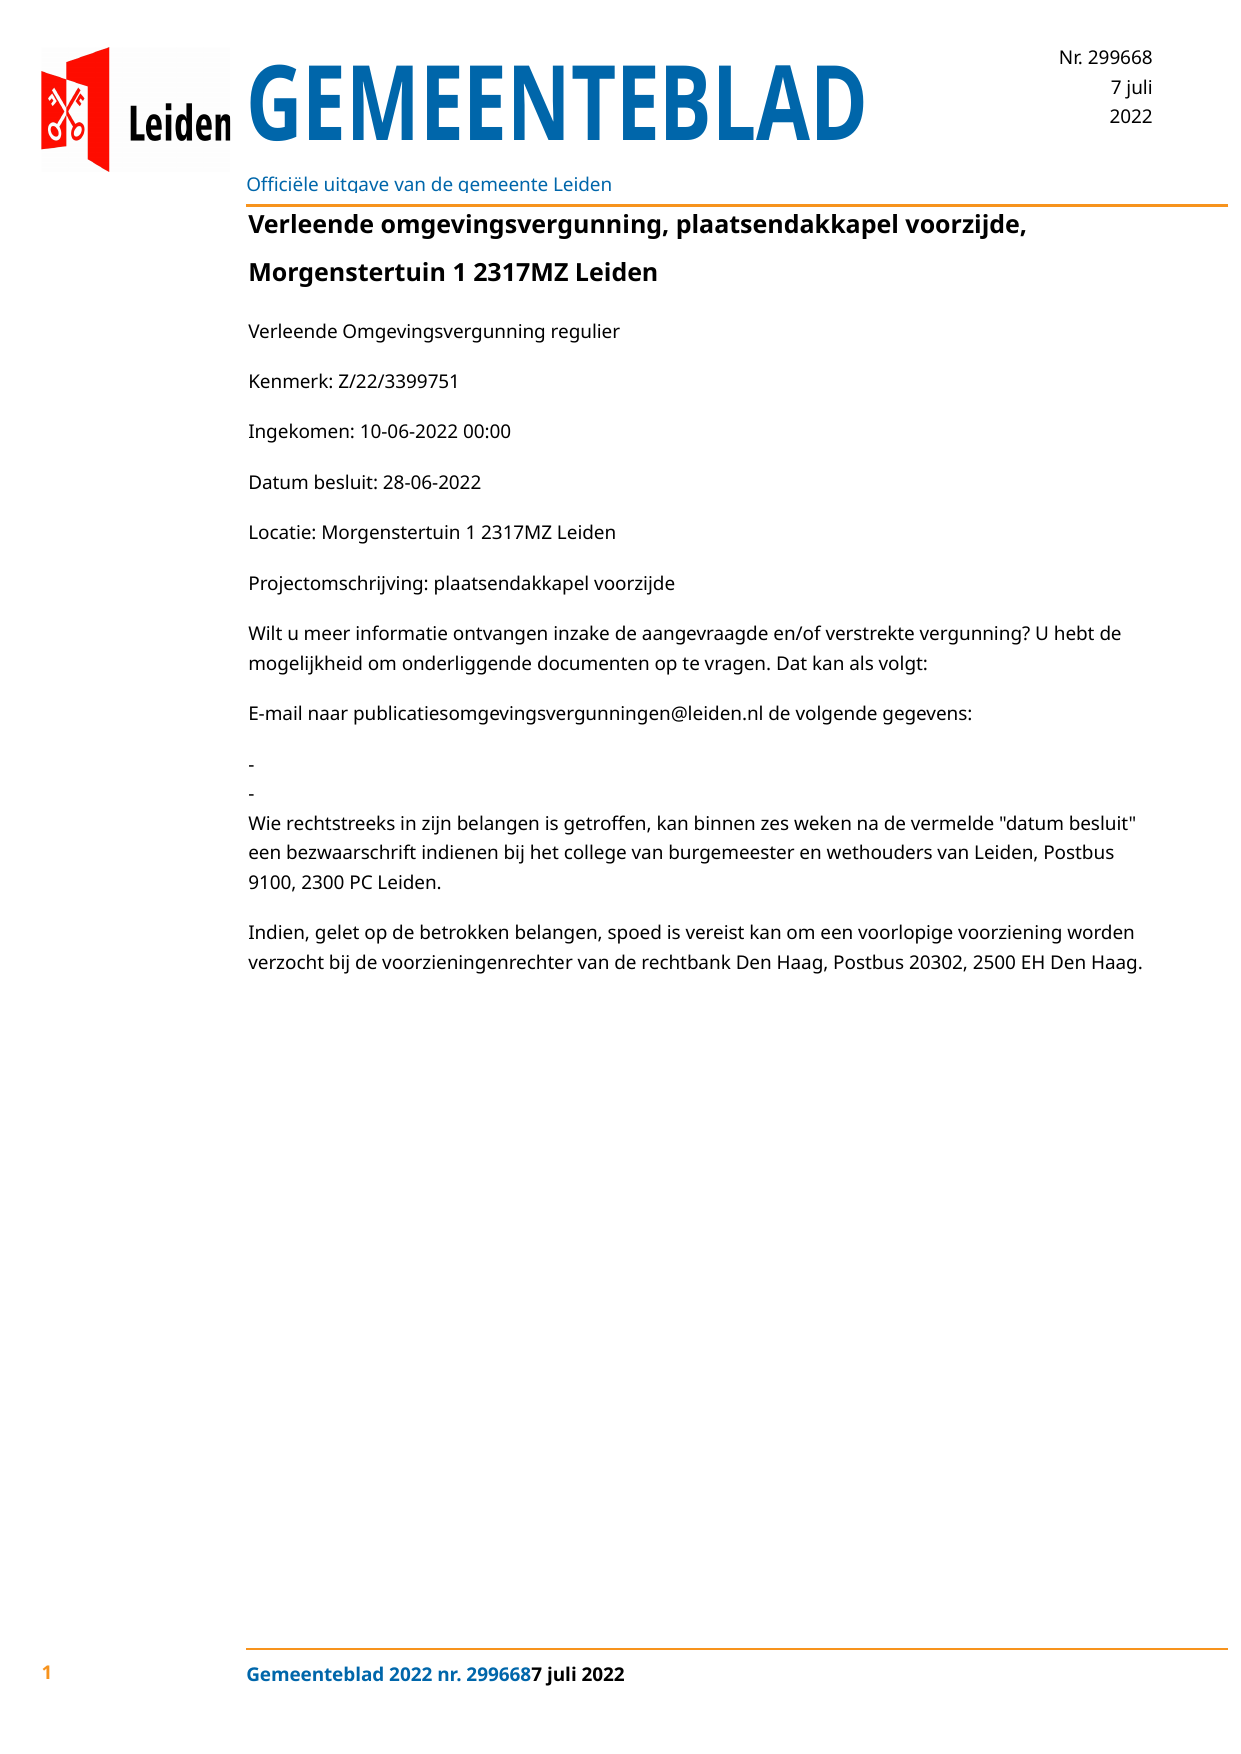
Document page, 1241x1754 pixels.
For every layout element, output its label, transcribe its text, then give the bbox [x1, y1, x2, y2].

text Wie rechtstreeks in zijn belangen is getroffen, kan binnen zes weken na de vermelde "datum besluit" een bezwaarschrift indienen bij het college van burgemeester en wethouders van Leiden, Postbus 9100, 2300 PC Leiden. [248, 810, 1152, 895]
text Verleende omgevingsvergunning, plaatsendakkapel voorzijde, Morgenstertuin 1 2317MZ Leiden [248, 207, 1152, 288]
text Kenmerk: Z/22/3399751 [248, 368, 1152, 394]
text Verleende Omgevingsvergunning regulier [248, 318, 1152, 344]
text Locatie: Morgenstertuin 1 2317MZ Leiden [248, 519, 1152, 545]
text Wilt u meer informatie ontvangen inzake de aangevraagde en/of verstrekte vergunning? U hebt de mogelijkheid om onderliggende documenten op te vragen. Dat kan als volgt: [248, 620, 1152, 676]
text Datum besluit: 28-06-2022 [248, 469, 1152, 495]
text Ingekomen: 10-06-2022 00:00 [248, 419, 1152, 444]
picture [41, 47, 231, 172]
text Indien, gelet op de betrokken belangen, spoed is vereist kan om een voorlopige voorziening worden verzocht bij de voorzieningenrechter van de rechtbank Den Haag, Postbus 20302, 2500 EH Den Haag. [248, 919, 1152, 975]
text E-mail naar publicatiesomgevingsvergunningen@leiden.nl de volgende gegevens: [248, 700, 1152, 726]
text Projectomschrijving: plaatsendakkapel voorzijde [248, 570, 1152, 596]
